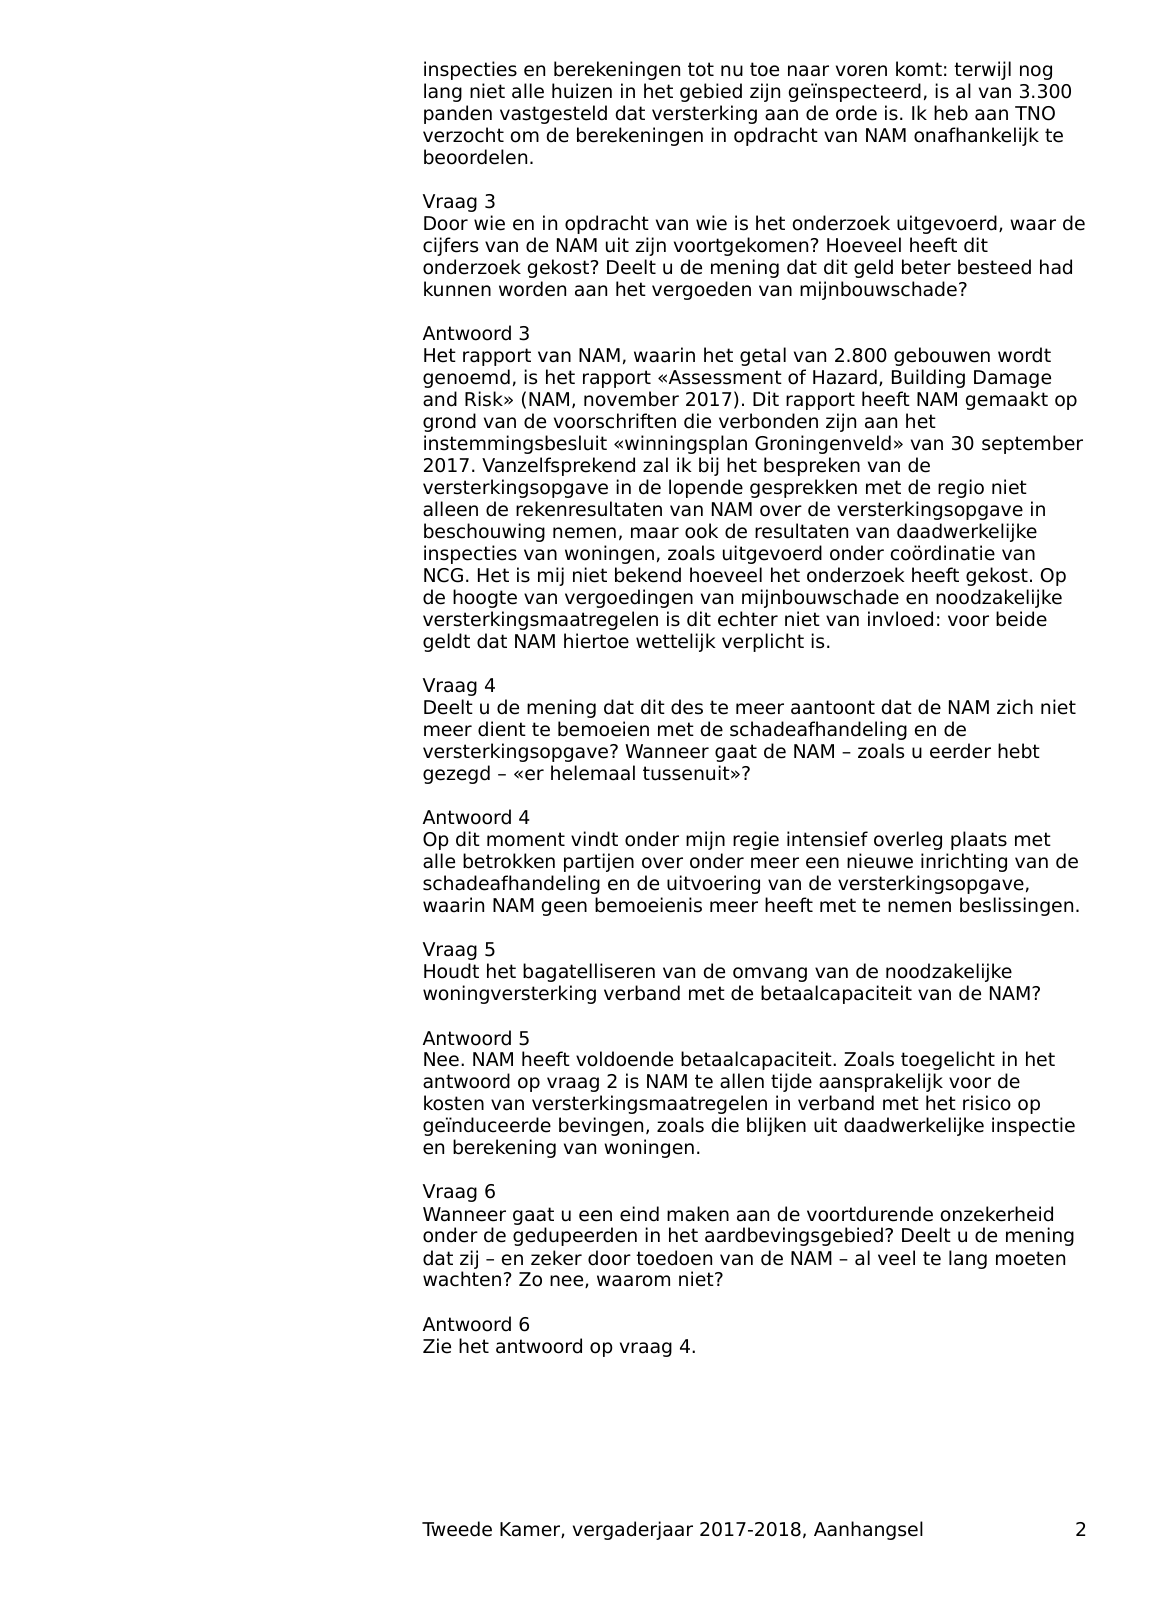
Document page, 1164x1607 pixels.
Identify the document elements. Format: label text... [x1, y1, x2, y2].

text Door wie en in opdracht van wie is het onderzoek uitgevoerd, waar de cijfers van de NAM uit zijn voortgekomen? Hoeveel heeft dit onderzoek gekost? Deelt u de mening dat dit geld beter besteed had kunnen worden aan het vergoeden van mijnbouwschade? [422, 213, 1087, 301]
text Vraag 6 [422, 1181, 1087, 1203]
text Wanneer gaat u een eind maken aan de voortdurende onzekerheid onder de gedupeerden in het aardbevingsgebied? Deelt u de mening dat zij – en zeker door toedoen van de NAM – al veel te lang moeten wachten? Zo nee, waarom niet? [422, 1203, 1087, 1291]
text Antwoord 3 [422, 323, 1087, 345]
text Antwoord 6 [422, 1313, 1087, 1336]
text Antwoord 4 [422, 807, 1087, 829]
text Houdt het bagatelliseren van de omvang van de noodzakelijke woningversterking verband met de betaalcapaciteit van de NAM? [422, 961, 1087, 1005]
text Deelt u de mening dat dit des te meer aantoont dat de NAM zich niet meer dient te bemoeien met de schadeafhandeling en de versterkingsopgave? Wanneer gaat de NAM – zoals u eerder hebt gezegd – «er helemaal tussenuit»? [422, 697, 1087, 785]
text Vraag 3 [422, 191, 1087, 213]
text Vraag 4 [422, 675, 1087, 697]
text Antwoord 5 [422, 1027, 1087, 1049]
text Het rapport van NAM, waarin het getal van 2.800 gebouwen wordt genoemd, is het rapport «Assessment of Hazard, Building Damage and Risk» (NAM, november 2017). Dit rapport heeft NAM gemaakt op grond van de voorschriften die verbonden zijn aan het instemmingsbesluit «winningsplan Groningenveld» van 30 september 2017. Vanzelfsprekend zal ik bij het bespreken van de versterkingsopgave in de lopende gesprekken met de regio niet alleen de rekenresultaten van NAM over de versterkingsopgave in beschouwing nemen, maar ook de resultaten van daadwerkelijke inspecties van woningen, zoals uitgevoerd onder coördinatie van NCG. Het is mij niet bekend hoeveel het onderzoek heeft gekost. Op de hoogte van vergoedingen van mijnbouwschade en noodzakelijke versterkingsmaatregelen is dit echter niet van invloed: voor beide geldt dat NAM hiertoe wettelijk verplicht is. [422, 345, 1087, 653]
text Zie het antwoord op vraag 4. [422, 1336, 1087, 1357]
text inspecties en berekeningen tot nu toe naar voren komt: terwijl nog lang niet alle huizen in het gebied zijn geïnspecteerd, is al van 3.300 panden vastgesteld dat versterking aan de orde is. Ik heb aan TNO verzocht om de berekeningen in opdracht van NAM onafhankelijk te beoordelen. [422, 59, 1087, 169]
text Nee. NAM heeft voldoende betaalcapaciteit. Zoals toegelicht in het antwoord op vraag 2 is NAM te allen tijde aansprakelijk voor de kosten van versterkingsmaatregelen in verband met het risico op geïnduceerde bevingen, zoals die blijken uit daadwerkelijke inspectie en berekening van woningen. [422, 1049, 1087, 1159]
text Vraag 5 [422, 939, 1087, 961]
text Op dit moment vindt onder mijn regie intensief overleg plaats met alle betrokken partijen over onder meer een nieuwe inrichting van de schadeafhandeling en de uitvoering van de versterkingsopgave, waarin NAM geen bemoeienis meer heeft met te nemen beslissingen. [422, 829, 1087, 917]
